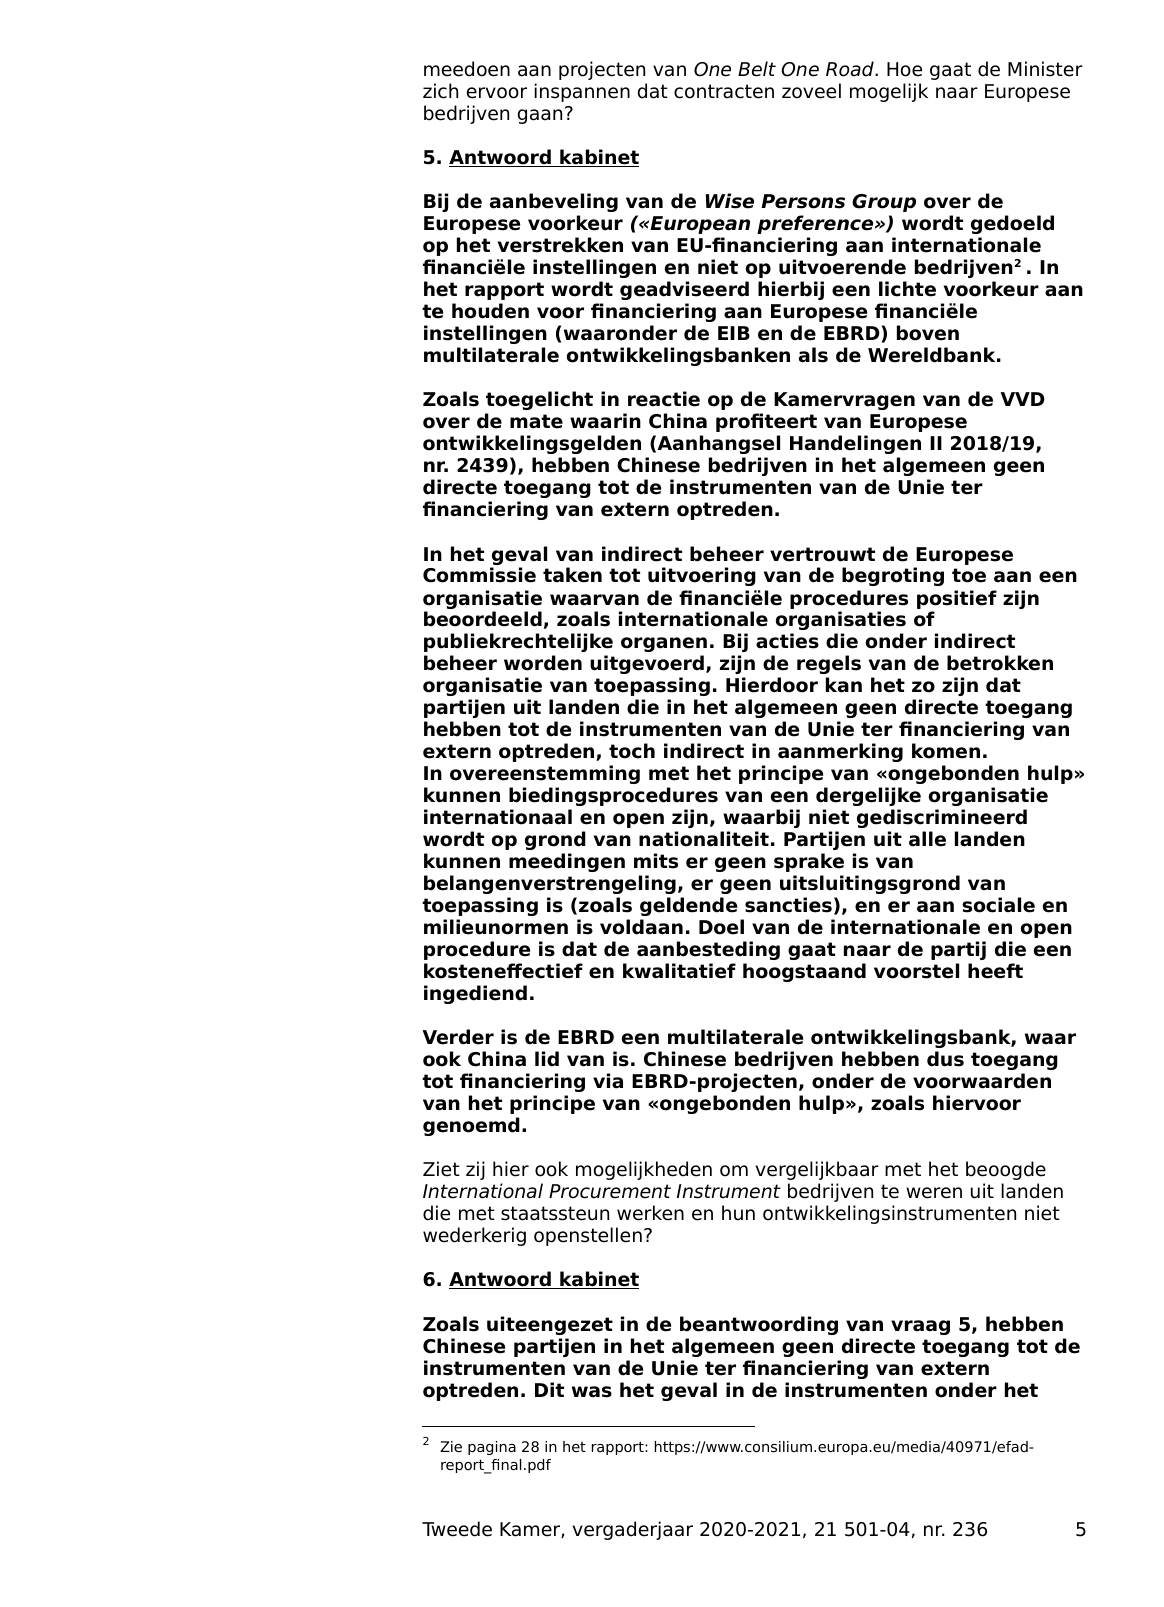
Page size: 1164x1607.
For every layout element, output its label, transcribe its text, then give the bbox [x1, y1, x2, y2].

text Zie pagina 28 in het rapport: https://www.consilium.europa.eu/media/40971/efad-report_final.pdf [422, 1435, 1087, 1474]
subtitle 5. Antwoord kabinet [422, 147, 1087, 169]
text meedoen aan projecten van One Belt One Road. Hoe gaat de Minister zich ervoor inspannen dat contracten zoveel mogelijk naar Europese bedrijven gaan? [422, 59, 1087, 125]
subtitle 6. Antwoord kabinet [422, 1269, 1087, 1291]
text Verder is de EBRD een multilaterale ontwikkelingsbank, waar ook China lid van is. Chinese bedrijven hebben dus toegang tot financiering via EBRD-projecten, onder de voorwaarden van het principe van «ongebonden hulp», zoals hiervoor genoemd. [422, 1027, 1087, 1137]
text Zoals uiteengezet in de beantwoording van vraag 5, hebben Chinese partijen in het algemeen geen directe toegang tot de instrumenten van de Unie ter financiering van extern optreden. Dit was het geval in de instrumenten onder het [422, 1313, 1087, 1401]
text In overeenstemming met het principe van «ongebonden hulp» kunnen biedingsprocedures van een dergelijke organisatie internationaal en open zijn, waarbij niet gediscrimineerd wordt op grond van nationaliteit. Partijen uit alle landen kunnen meedingen mits er geen sprake is van belangenverstrengeling, er geen uitsluitingsgrond van toepassing is (zoals geldende sancties), en er aan sociale en milieunormen is voldaan. Doel van de internationale en open procedure is dat de aanbesteding gaat naar de partij die een kosteneffectief en kwalitatief hoogstaand voorstel heeft ingediend. [422, 763, 1087, 1005]
text Zoals toegelicht in reactie op de Kamervragen van de VVD over de mate waarin China profiteert van Europese ontwikkelingsgelden (Aanhangsel Handelingen II 2018/19, nr. 2439), hebben Chinese bedrijven in het algemeen geen directe toegang tot de instrumenten van de Unie ter financiering van extern optreden. [422, 389, 1087, 521]
text Ziet zij hier ook mogelijkheden om vergelijkbaar met het beoogde International Procurement Instrument bedrijven te weren uit landen die met staatssteun werken en hun ontwikkelingsinstrumenten niet wederkerig openstellen? [422, 1159, 1087, 1247]
text In het geval van indirect beheer vertrouwt de Europese Commissie taken tot uitvoering van de begroting toe aan een organisatie waarvan de financiële procedures positief zijn beoordeeld, zoals internationale organisaties of publiekrechtelijke organen. Bij acties die onder indirect beheer worden uitgevoerd, zijn de regels van de betrokken organisatie van toepassing. Hierdoor kan het zo zijn dat partijen uit landen die in het algemeen geen directe toegang hebben tot de instrumenten van de Unie ter financiering van extern optreden, toch indirect in aanmerking komen. [422, 543, 1087, 763]
text Bij de aanbeveling van de Wise Persons Group over de Europese voorkeur («European preference») wordt gedoeld op het verstrekken van EU-financiering aan internationale financiële instellingen en niet op uitvoerende bedrijven. In het rapport wordt geadviseerd hierbij een lichte voorkeur aan te houden voor financiering aan Europese financiële instellingen (waaronder de EIB en de EBRD) boven multilaterale ontwikkelingsbanken als de Wereldbank. [422, 191, 1087, 367]
